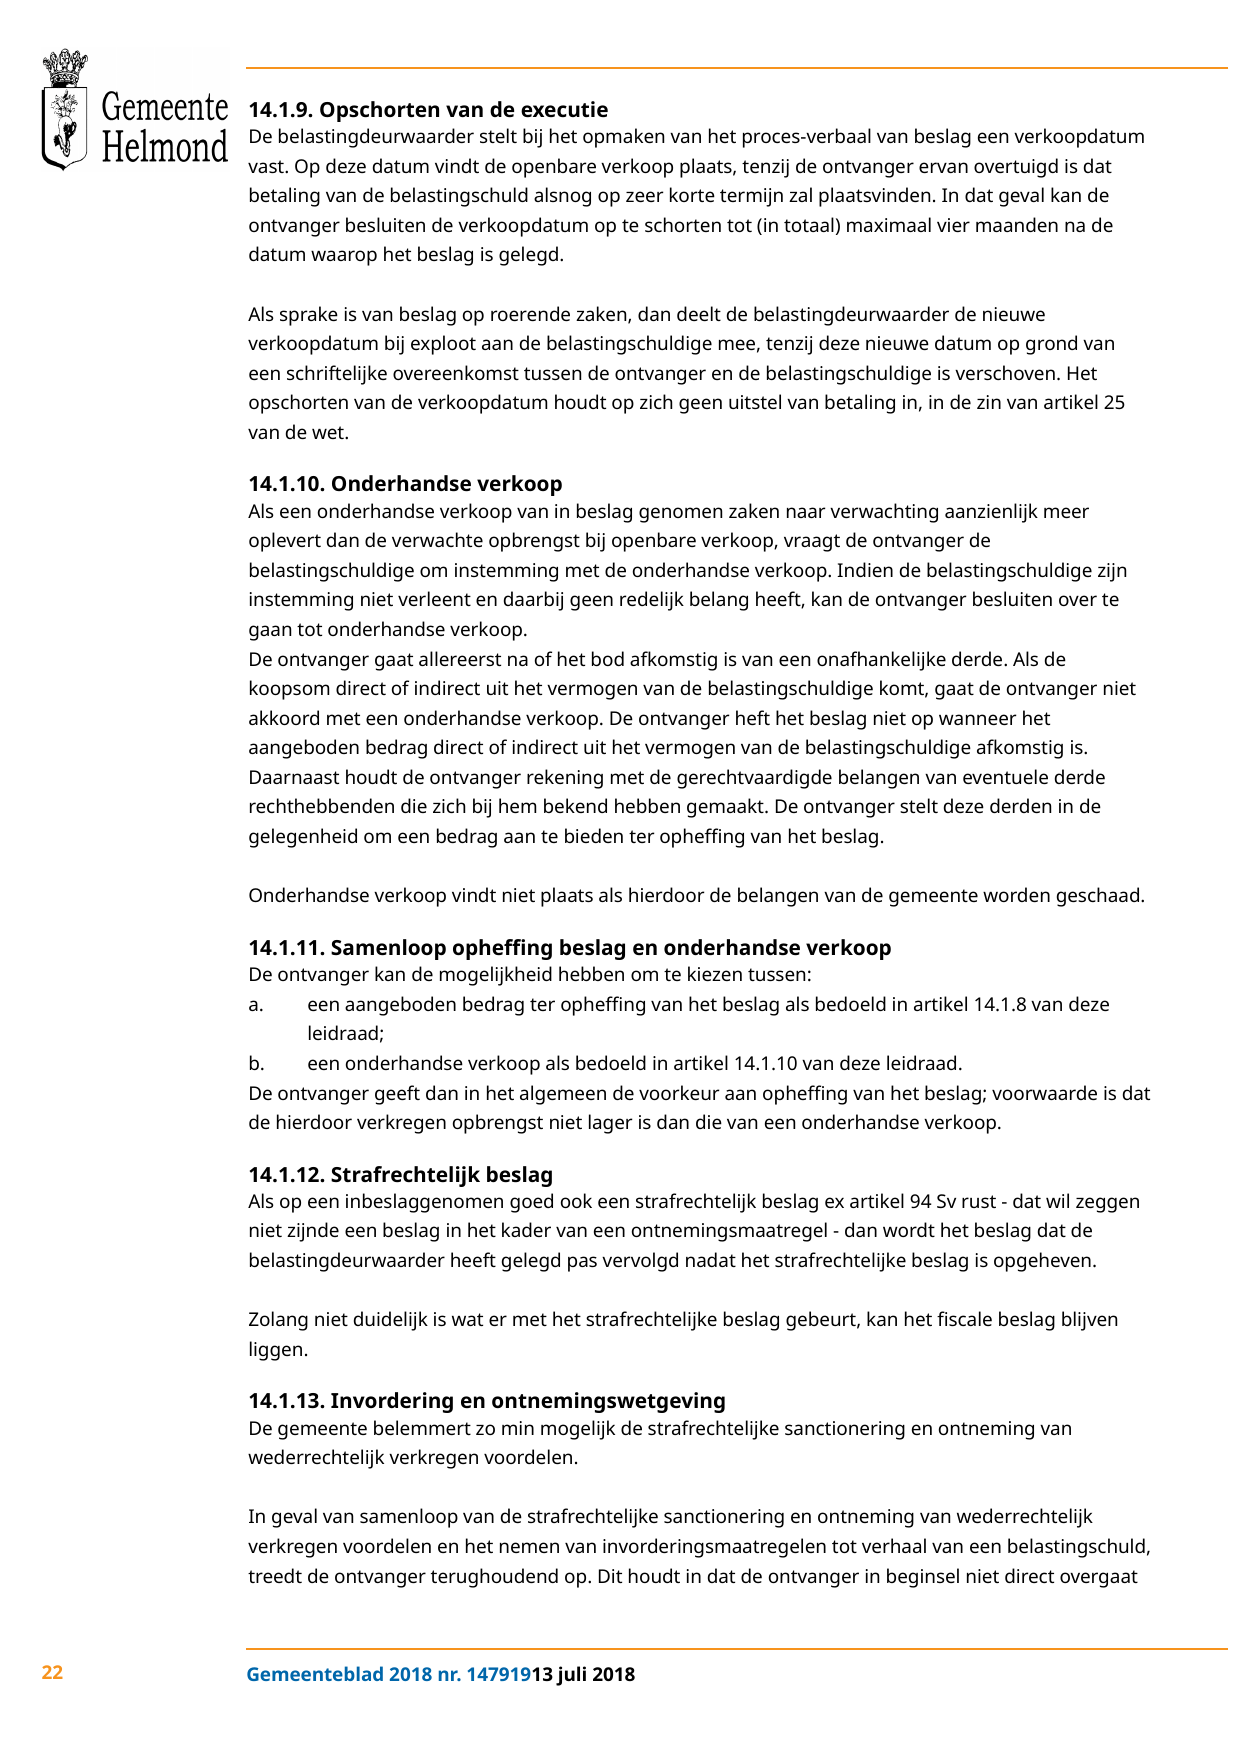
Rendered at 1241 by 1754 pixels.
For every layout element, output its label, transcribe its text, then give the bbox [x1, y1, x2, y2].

list een aangeboden bedrag ter opheffing van het beslag als bedoeld in artikel 14.1.8 van deze leidraad; [248, 991, 1152, 1046]
text Zolang niet duidelijk is wat er met het strafrechtelijke beslag gebeurt, kan het fiscale beslag blijven liggen. [248, 1306, 1152, 1362]
text Als sprake is van beslag op roerende zaken, dan deelt de belastingdeurwaarder de nieuwe verkoopdatum bij exploot aan de belastingschuldige mee, tenzij deze nieuwe datum op grond van een schriftelijke overeenkomst tussen de ontvanger en de belastingschuldige is verschoven. Het opschorten van de verkoopdatum houdt op zich geen uitstel van betaling in, in de zin van artikel 25 van de wet. [248, 301, 1152, 445]
list een onderhandse verkoop als bedoeld in artikel 14.1.10 van deze leidraad. [248, 1050, 1152, 1076]
text De ontvanger gaat allereerst na of het bod afkomstig is van een onafhankelijke derde. Als de koopsom direct of indirect uit het vermogen van de belastingschuldige komt, gaat de ontvanger niet akkoord met een onderhandse verkoop. De ontvanger heft het beslag niet op wanneer het aangeboden bedrag direct of indirect uit het vermogen van de belastingschuldige afkomstig is. [248, 646, 1152, 760]
text 14.1.13. Invordering en ontnemingswetgeving [248, 1386, 1152, 1415]
text 14.1.12. Strafrechtelijk beslag [248, 1160, 1152, 1188]
text De gemeente belemmert zo min mogelijk de strafrechtelijke sanctionering en ontneming van wederrechtelijk verkregen voordelen. [248, 1415, 1152, 1470]
text Als op een inbeslaggenomen goed ook een strafrechtelijk beslag ex artikel 94 Sv rust - dat wil zeggen niet zijnde een beslag in het kader van een ontnemingsmaatregel - dan wordt het beslag dat de belastingdeurwaarder heeft gelegd pas vervolgd nadat het strafrechtelijke beslag is opgeheven. [248, 1188, 1152, 1273]
text In geval van samenloop van de strafrechtelijke sanctionering en ontneming van wederrechtelijk verkregen voordelen en het nemen van invorderingsmaatregelen tot verhaal van een belastingschuld, treedt de ontvanger terughoudend op. Dit houdt in dat de ontvanger in beginsel niet direct overgaat [248, 1504, 1152, 1588]
text Als een onderhandse verkoop van in beslag genomen zaken naar verwachting aanzienlijk meer oplevert dan de verwachte opbrengst bij openbare verkoop, vraagt de ontvanger de belastingschuldige om instemming met de onderhandse verkoop. Indien de belastingschuldige zijn instemming niet verleent en daarbij geen redelijk belang heeft, kan de ontvanger besluiten over te gaan tot onderhandse verkoop. [248, 498, 1152, 642]
text 14.1.10. Onderhandse verkoop [248, 469, 1152, 498]
text 14.1.11. Samenloop opheffing beslag en onderhandse verkoop [248, 933, 1152, 961]
text Daarnaast houdt de ontvanger rekening met de gerechtvaardigde belangen van eventuele derde rechthebbenden die zich bij hem bekend hebben gemaakt. De ontvanger stelt deze derden in de gelegenheid om een bedrag aan te bieden ter opheffing van het beslag. [248, 764, 1152, 849]
text Onderhandse verkoop vindt niet plaats als hierdoor de belangen van de gemeente worden geschaad. [248, 882, 1152, 908]
text De ontvanger kan de mogelijkheid hebben om te kiezen tussen: [248, 961, 1152, 987]
text De belastingdeurwaarder stelt bij het opmaken van het proces-verbaal van beslag een verkoopdatum vast. Op deze datum vindt de openbare verkoop plaats, tenzij de ontvanger ervan overtuigd is dat betaling van de belastingschuld alsnog op zeer korte termijn zal plaatsvinden. In dat geval kan de ontvanger besluiten de verkoopdatum op te schorten tot (in totaal) maximaal vier maanden na de datum waarop het beslag is gelegd. [248, 123, 1152, 267]
picture [41, 47, 231, 172]
text De ontvanger geeft dan in het algemeen de voorkeur aan opheffing van het beslag; voorwaarde is dat de hierdoor verkregen opbrengst niet lager is dan die van een onderhandse verkoop. [248, 1080, 1152, 1135]
text 14.1.9. Opschorten van de executie [248, 95, 1152, 123]
